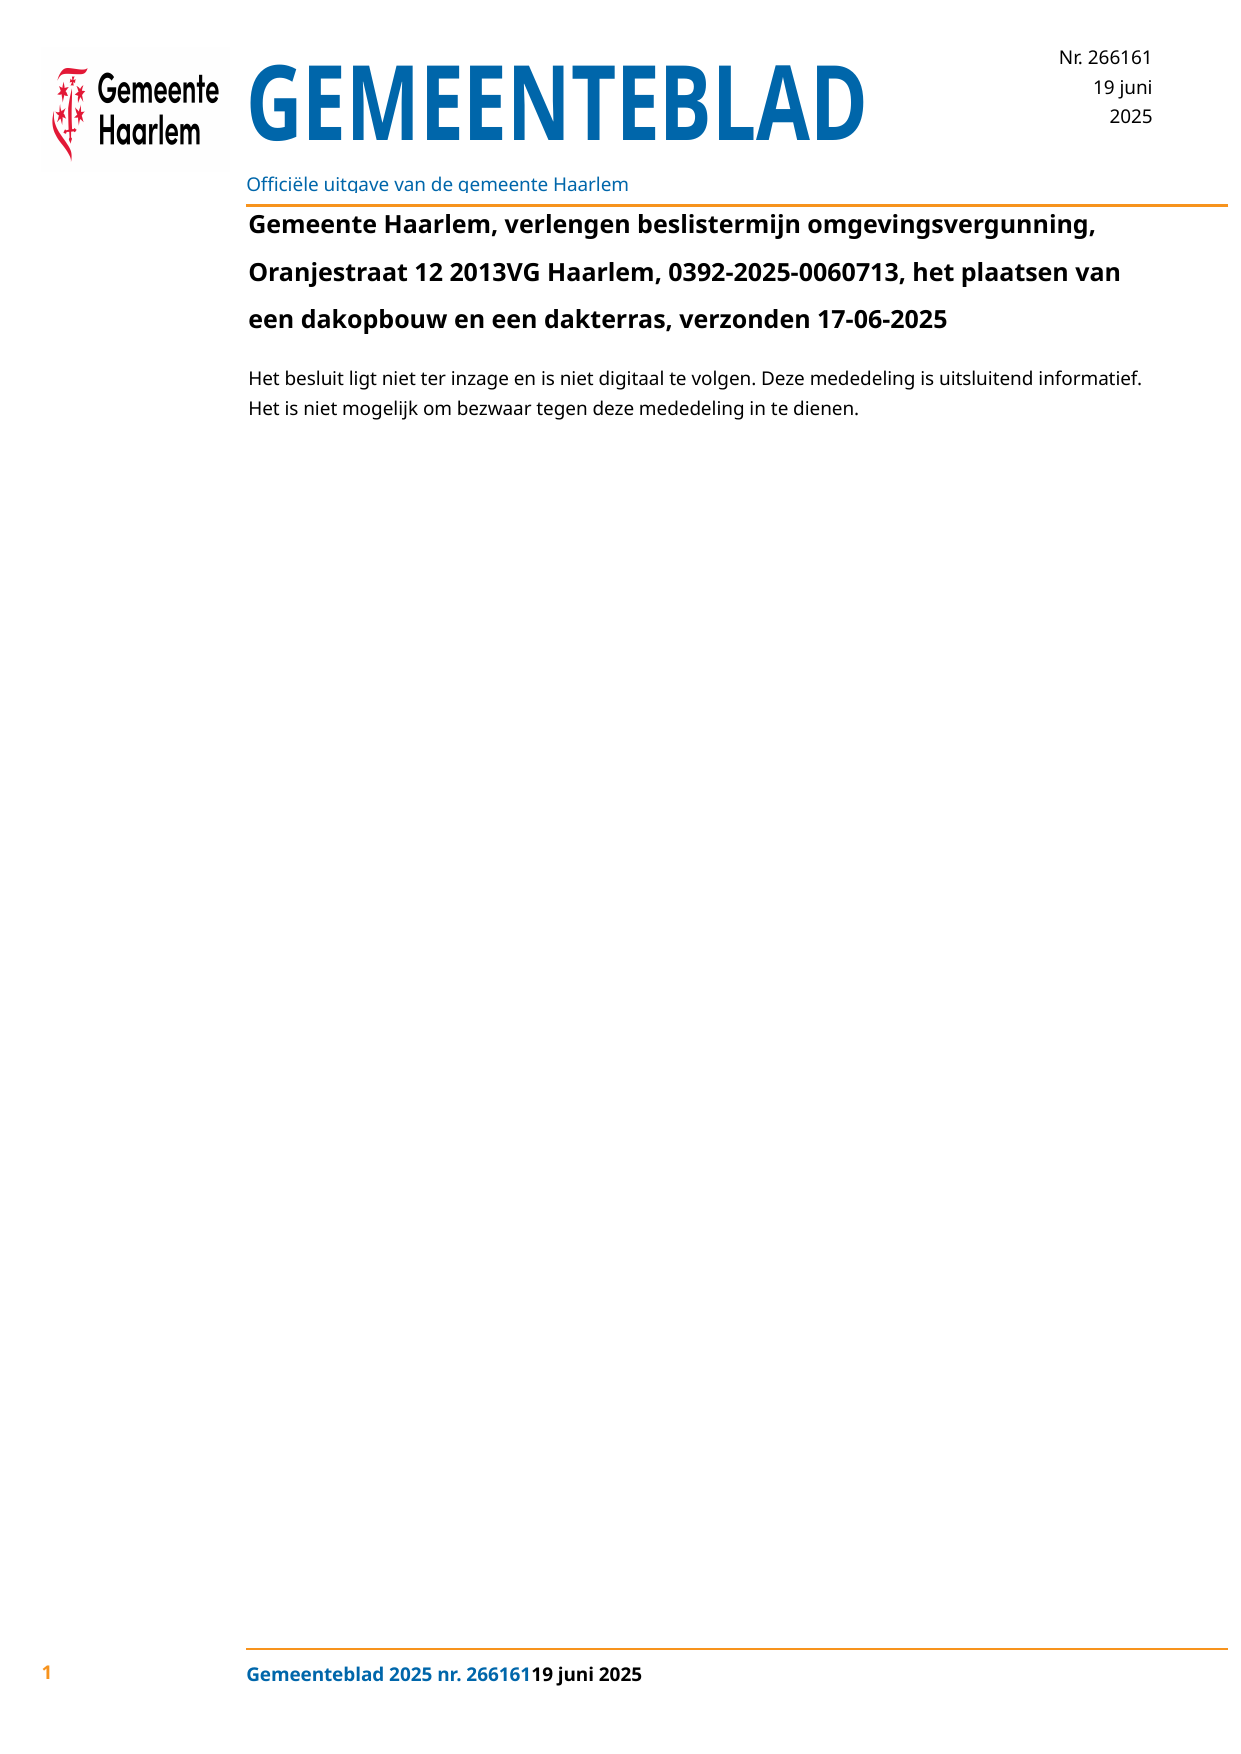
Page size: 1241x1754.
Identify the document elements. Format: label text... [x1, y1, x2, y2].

picture [41, 47, 231, 172]
text Het besluit ligt niet ter inzage en is niet digitaal te volgen. Deze mededeling is uitsluitend informatief. Het is niet mogelijk om bezwaar tegen deze mededeling in te dienen. [248, 366, 1152, 421]
text Gemeente Haarlem, verlengen beslistermijn omgevingsvergunning, Oranjestraat 12 2013VG Haarlem, 0392-2025-0060713, het plaatsen van een dakopbouw en een dakterras, verzonden 17-06-2025 [248, 207, 1152, 336]
